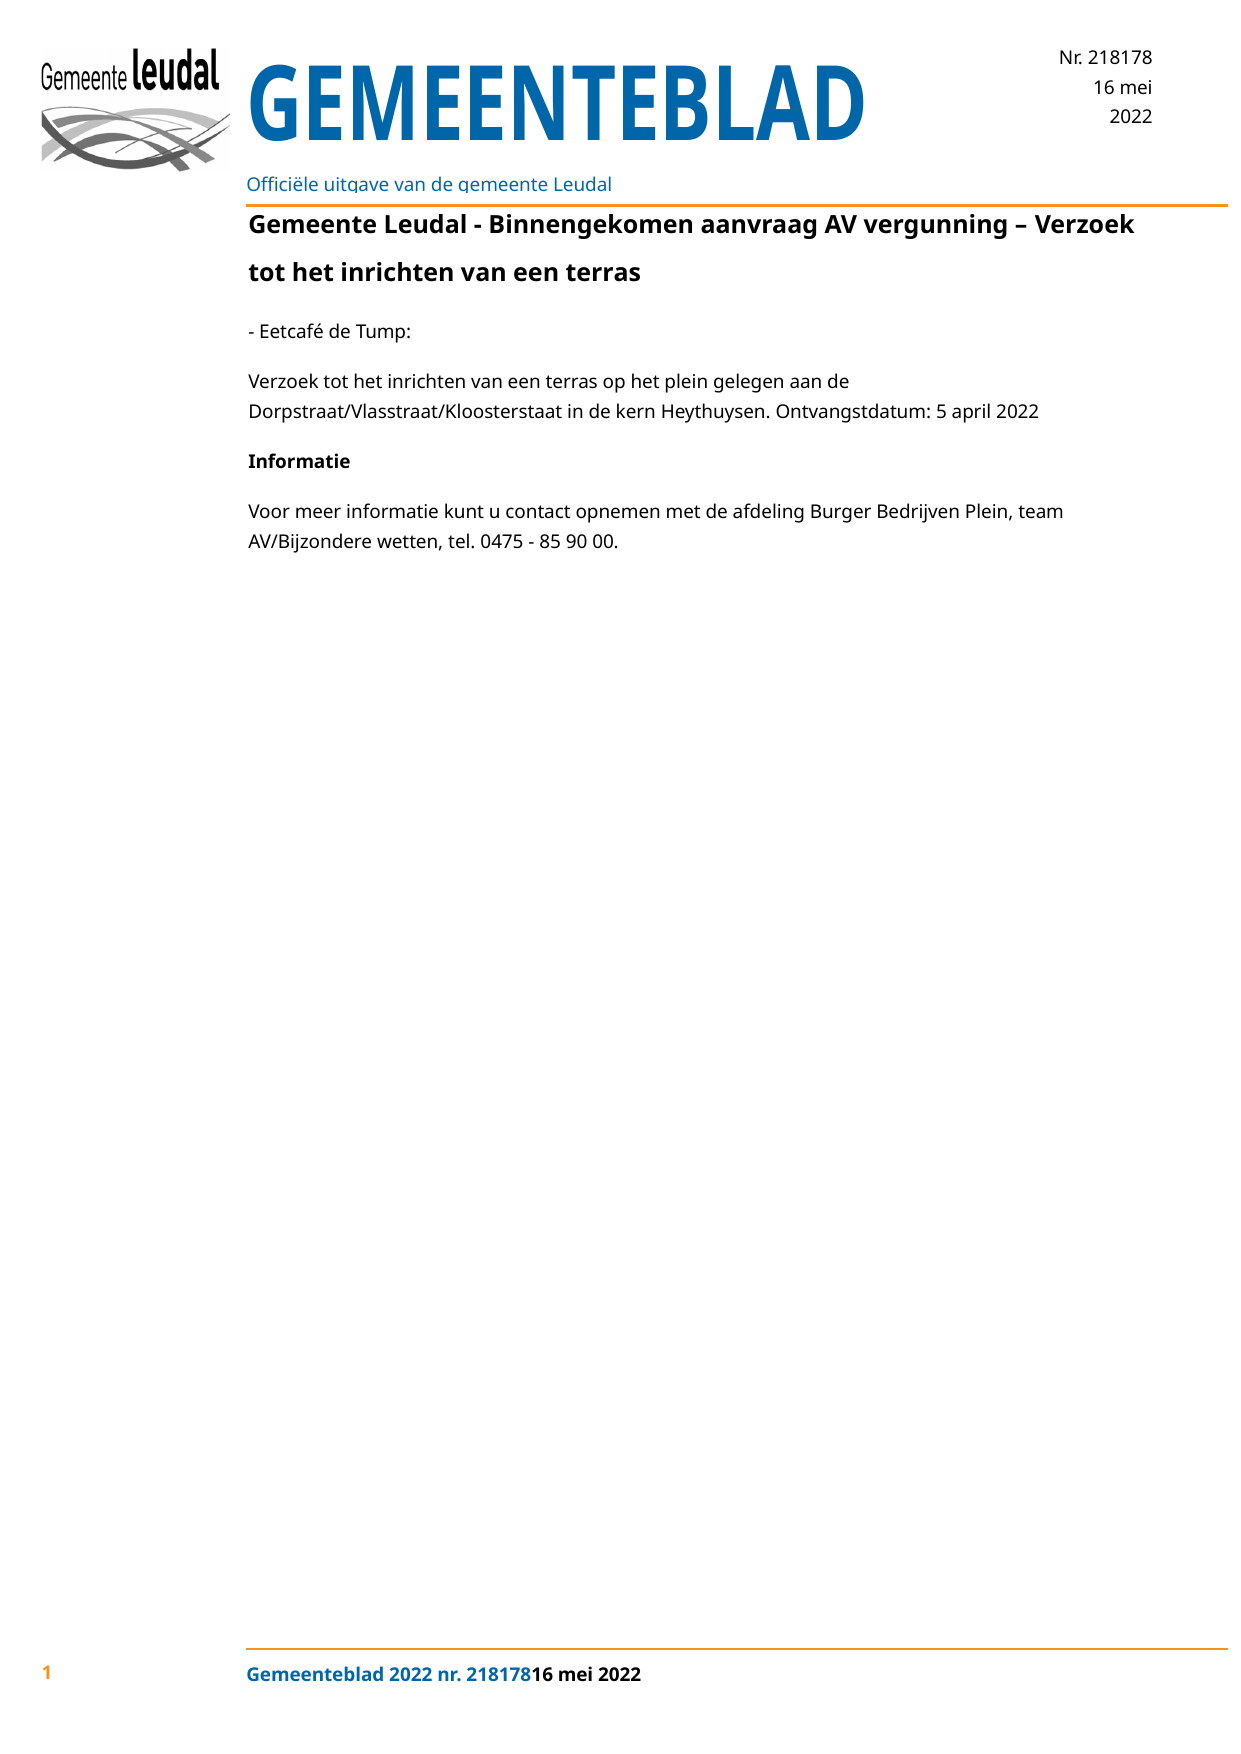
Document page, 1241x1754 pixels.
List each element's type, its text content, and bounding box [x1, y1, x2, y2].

text Gemeente Leudal - Binnengekomen aanvraag AV vergunning – Verzoek tot het inrichten van een terras [248, 207, 1152, 288]
text - Eetcafé de Tump: [248, 318, 1152, 344]
text Verzoek tot het inrichten van een terras op het plein gelegen aan de Dorpstraat/Vlasstraat/Kloosterstaat in de kern Heythuysen. Ontvangstdatum: 5 april 2022 [248, 368, 1152, 424]
picture [41, 47, 231, 172]
text Informatie [248, 448, 1152, 474]
text Voor meer informatie kunt u contact opnemen met de afdeling Burger Bedrijven Plein, team AV/Bijzondere wetten, tel. 0475 - 85 90 00. [248, 499, 1152, 554]
